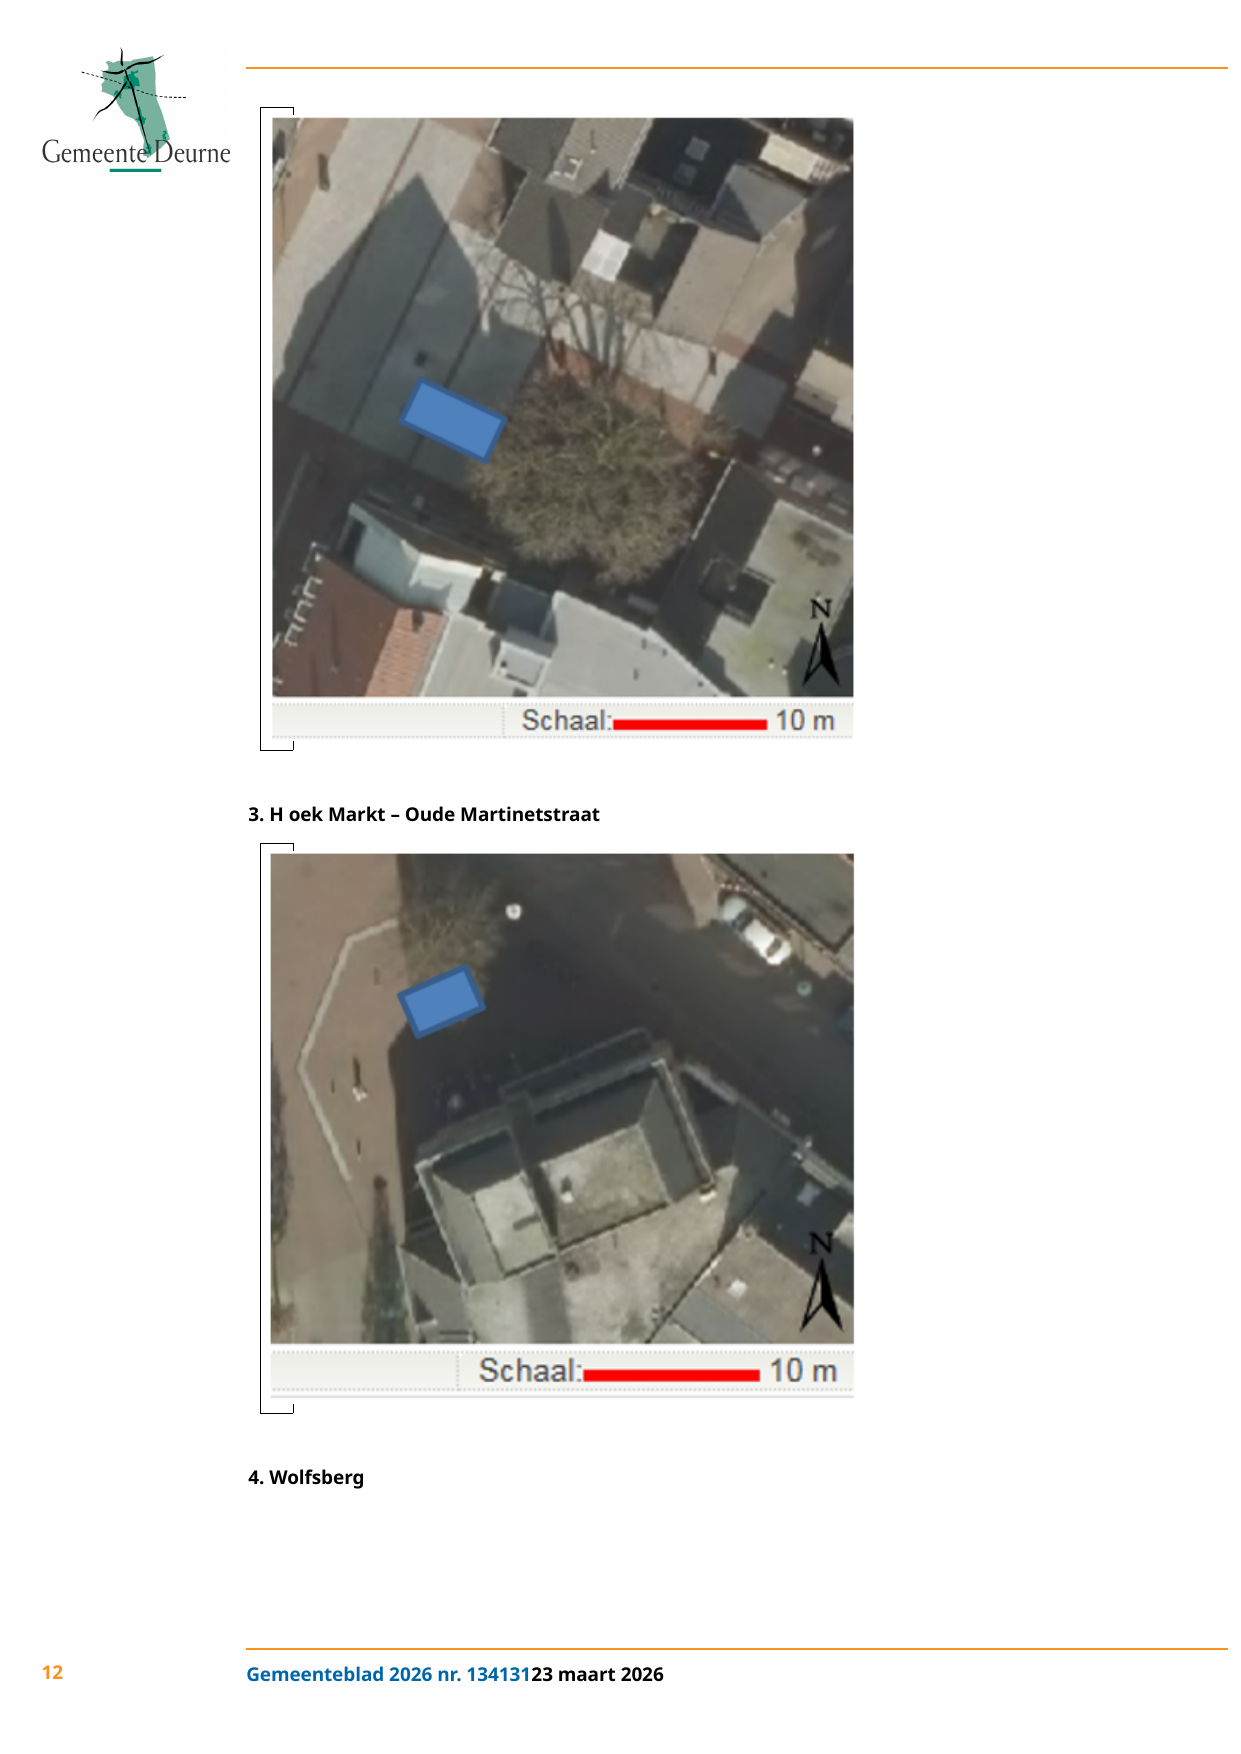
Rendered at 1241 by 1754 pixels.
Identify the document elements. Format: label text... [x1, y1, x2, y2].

picture [268, 851, 860, 1404]
picture [268, 115, 860, 741]
text 4. Wolfsberg [248, 1464, 1152, 1490]
text 3. H oek Markt – Oude Martinetstraat [248, 801, 1152, 827]
picture [41, 47, 231, 172]
